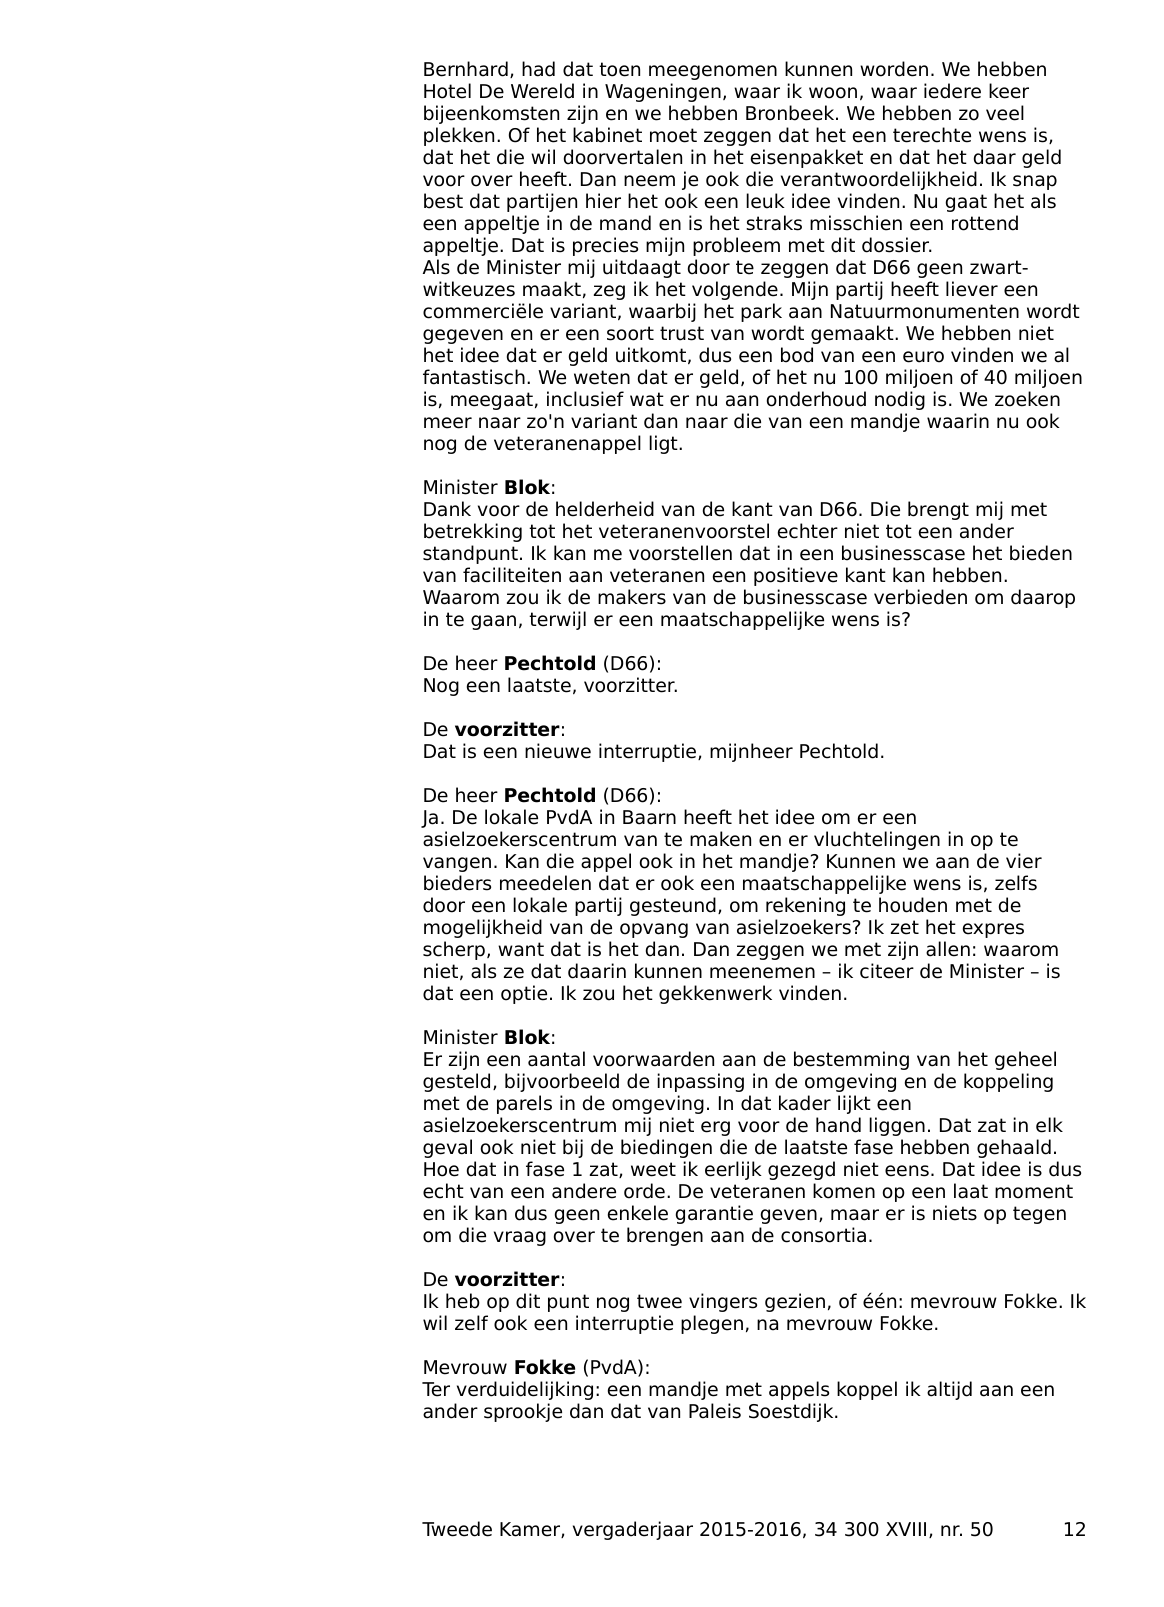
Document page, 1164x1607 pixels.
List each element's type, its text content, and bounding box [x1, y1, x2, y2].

text Er zijn een aantal voorwaarden aan de bestemming van het geheel gesteld, bijvoorbeeld de inpassing in de omgeving en de koppeling met de parels in de omgeving. In dat kader lijkt een asielzoekerscentrum mij niet erg voor de hand liggen. Dat zat in elk geval ook niet bij de biedingen die de laatste fase hebben gehaald. Hoe dat in fase 1 zat, weet ik eerlijk gezegd niet eens. Dat idee is dus echt van een andere orde. De veteranen komen op een laat moment en ik kan dus geen enkele garantie geven, maar er is niets op tegen om die vraag over te brengen aan de consortia. [422, 1049, 1087, 1247]
text Mevrouw Fokke (PvdA): [422, 1357, 1087, 1379]
text De voorzitter: [422, 719, 1087, 741]
text Als de Minister mij uitdaagt door te zeggen dat D66 geen zwart-witkeuzes maakt, zeg ik het volgende. Mijn partij heeft liever een commerciële variant, waarbij het park aan Natuurmonumenten wordt gegeven en er een soort trust van wordt gemaakt. We hebben niet het idee dat er geld uitkomt, dus een bod van een euro vinden we al fantastisch. We weten dat er geld, of het nu 100 miljoen of 40 miljoen is, meegaat, inclusief wat er nu aan onderhoud nodig is. We zoeken meer naar zo'n variant dan naar die van een mandje waarin nu ook nog de veteranenappel ligt. [422, 257, 1087, 455]
text Ja. De lokale PvdA in Baarn heeft het idee om er een asielzoekerscentrum van te maken en er vluchtelingen in op te vangen. Kan die appel ook in het mandje? Kunnen we aan de vier bieders meedelen dat er ook een maatschappelijke wens is, zelfs door een lokale partij gesteund, om rekening te houden met de mogelijkheid van de opvang van asielzoekers? Ik zet het expres scherp, want dat is het dan. Dan zeggen we met zijn allen: waarom niet, als ze dat daarin kunnen meenemen – ik citeer de Minister – is dat een optie. Ik zou het gekkenwerk vinden. [422, 807, 1087, 1005]
text De heer Pechtold (D66): [422, 653, 1087, 675]
text Minister Blok: [422, 1027, 1087, 1049]
text Bernhard, had dat toen meegenomen kunnen worden. We hebben Hotel De Wereld in Wageningen, waar ik woon, waar iedere keer bijeenkomsten zijn en we hebben Bronbeek. We hebben zo veel plekken. Of het kabinet moet zeggen dat het een terechte wens is, dat het die wil doorvertalen in het eisenpakket en dat het daar geld voor over heeft. Dan neem je ook die verantwoordelijkheid. Ik snap best dat partijen hier het ook een leuk idee vinden. Nu gaat het als een appeltje in de mand en is het straks misschien een rottend appeltje. Dat is precies mijn probleem met dit dossier. [422, 59, 1087, 257]
text Dat is een nieuwe interruptie, mijnheer Pechtold. [422, 741, 1087, 763]
text Dank voor de helderheid van de kant van D66. Die brengt mij met betrekking tot het veteranenvoorstel echter niet tot een ander standpunt. Ik kan me voorstellen dat in een businesscase het bieden van faciliteiten aan veteranen een positieve kant kan hebben. Waarom zou ik de makers van de businesscase verbieden om daarop in te gaan, terwijl er een maatschappelijke wens is? [422, 499, 1087, 631]
text Ter verduidelijking: een mandje met appels koppel ik altijd aan een ander sprookje dan dat van Paleis Soestdijk. [422, 1379, 1087, 1423]
text De heer Pechtold (D66): [422, 785, 1087, 807]
text Minister Blok: [422, 477, 1087, 499]
text Nog een laatste, voorzitter. [422, 675, 1087, 697]
text Ik heb op dit punt nog twee vingers gezien, of één: mevrouw Fokke. Ik wil zelf ook een interruptie plegen, na mevrouw Fokke. [422, 1291, 1087, 1335]
text De voorzitter: [422, 1269, 1087, 1291]
